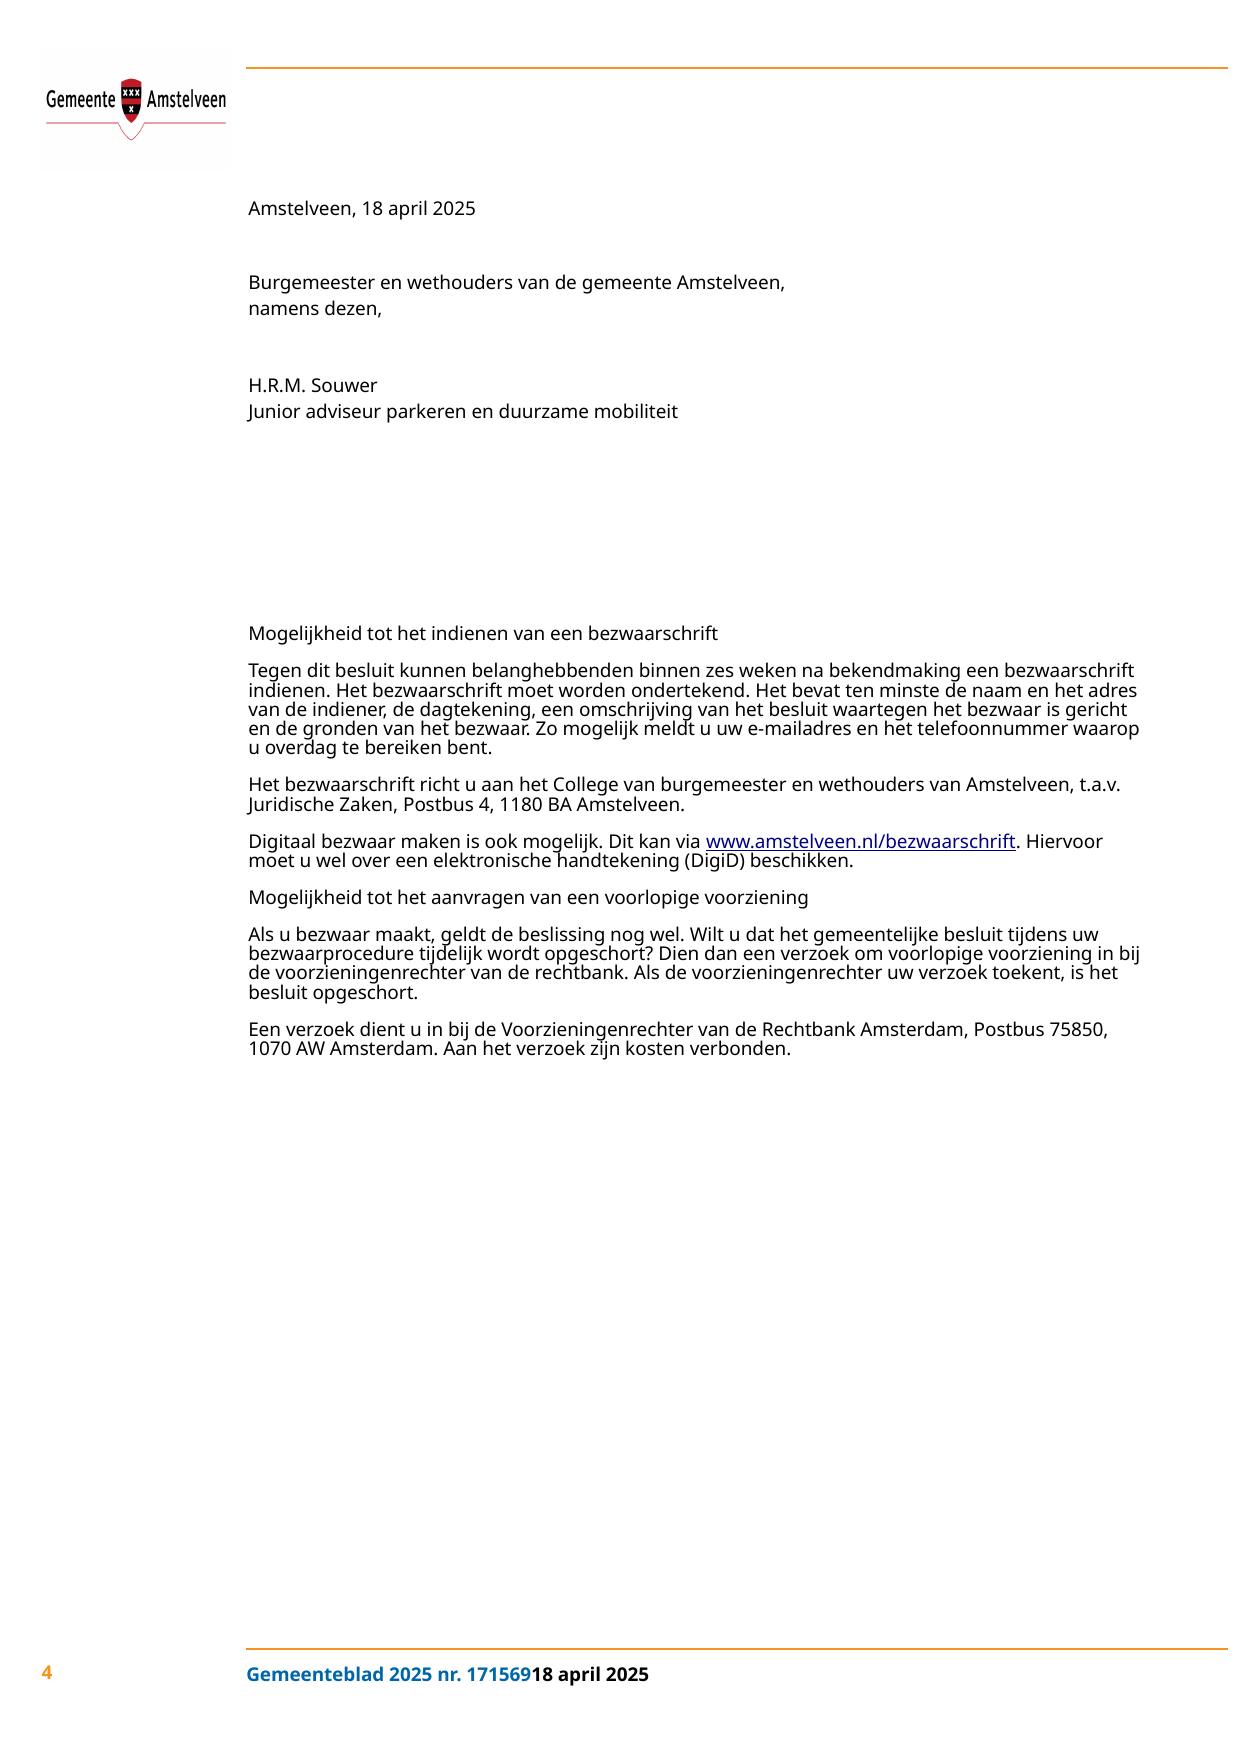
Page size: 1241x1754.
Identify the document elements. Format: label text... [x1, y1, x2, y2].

text Digitaal bezwaar maken is ook mogelijk. Dit kan via www.amstelveen.nl/bezwaarschrift. Hiervoor moet u wel over een elektronische handtekening (DigiD) beschikken. [248, 833, 1152, 871]
text Een verzoek dient u in bij de Voorzieningenrechter van de Rechtbank Amsterdam, Postbus 75850, 1070 AW Amsterdam. Aan het verzoek zijn kosten verbonden. [248, 1021, 1152, 1059]
picture [41, 47, 231, 172]
text Het bezwaarschrift richt u aan het College van burgemeester en wethouders van Amstelveen, t.a.v. Juridische Zaken, Postbus 4, 1180 BA Amstelveen. [248, 776, 1152, 815]
text Junior adviseur parkeren en duurzame mobiliteit [248, 398, 1152, 423]
text H.R.M. Souwer [248, 372, 1152, 398]
text Mogelijkheid tot het indienen van een bezwaarschrift [248, 625, 1152, 644]
text Mogelijkheid tot het aanvragen van een voorlopige voorziening [248, 889, 1152, 908]
text Burgemeester en wethouders van de gemeente Amstelveen, [248, 269, 1152, 295]
text Amstelveen, 18 april 2025 [248, 196, 1152, 221]
text namens dezen, [248, 295, 1152, 321]
text Als u bezwaar maakt, geldt de beslissing nog wel. Wilt u dat het gemeentelijke besluit tijdens uw bezwaarprocedure tijdelijk wordt opgeschort? Dien dan een verzoek om voorlopige voorziening in bij de voorzieningenrechter van de rechtbank. Als de voorzieningenrechter uw verzoek toekent, is het besluit opgeschort. [248, 926, 1152, 1003]
text Tegen dit besluit kunnen belanghebbenden binnen zes weken na bekendmaking een bezwaarschrift indienen. Het bezwaarschrift moet worden ondertekend. Het bevat ten minste de naam en het adres van de indiener, de dagtekening, een omschrijving van het besluit waartegen het bezwaar is gericht en de gronden van het bezwaar. Zo mogelijk meldt u uw e-mailadres en het telefoonnummer waarop u overdag te bereiken bent. [248, 662, 1152, 759]
